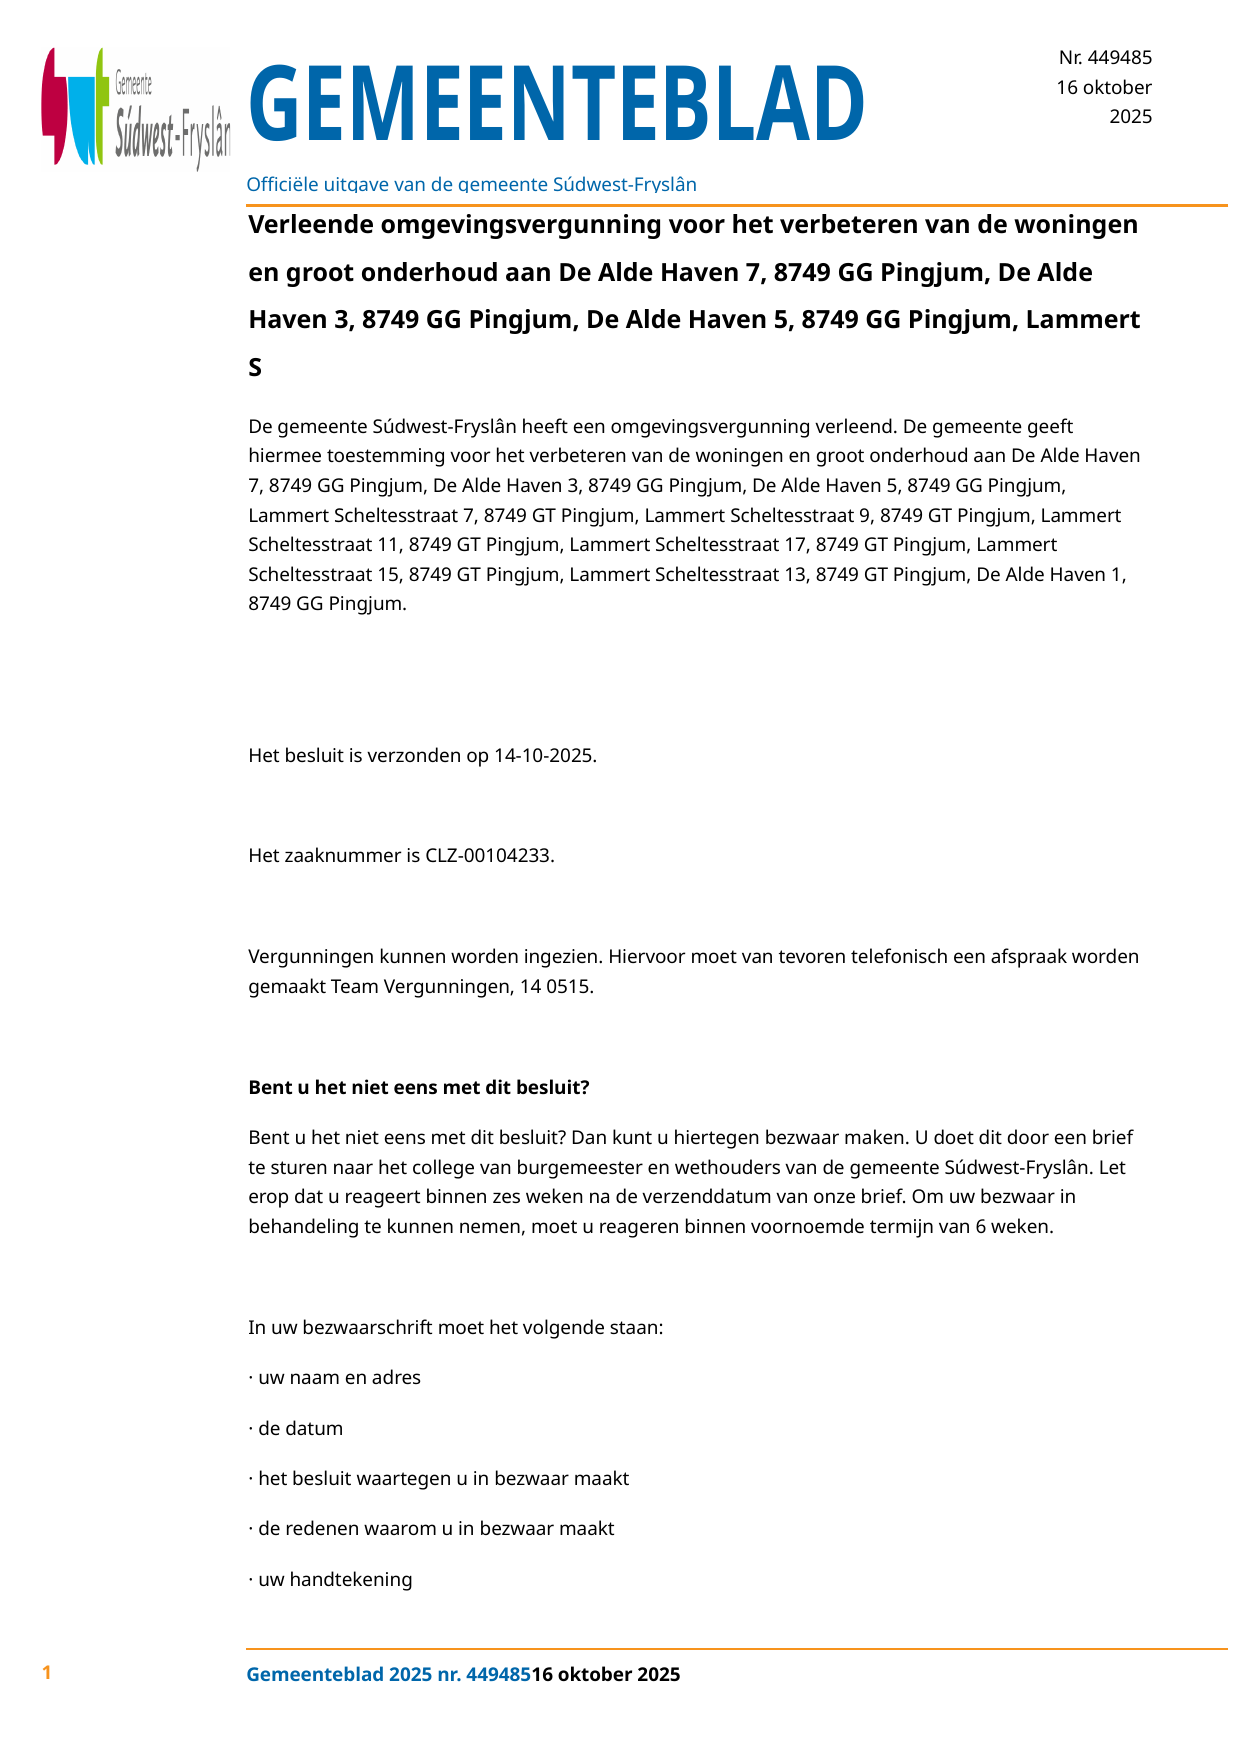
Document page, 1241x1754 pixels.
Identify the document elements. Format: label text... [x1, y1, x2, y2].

text · uw naam en adres [248, 1364, 1152, 1390]
text Het besluit is verzonden op 14-10-2025. [248, 742, 1152, 768]
text Vergunningen kunnen worden ingezien. Hiervoor moet van tevoren telefonisch een afspraak worden gemaakt Team Vergunningen, 14 0515. [248, 943, 1152, 999]
text De gemeente Súdwest-Fryslân heeft een omgevingsvergunning verleend. De gemeente geeft hiermee toestemming voor het verbeteren van de woningen en groot onderhoud aan De Alde Haven 7, 8749 GG Pingjum, De Alde Haven 3, 8749 GG Pingjum, De Alde Haven 5, 8749 GG Pingjum, Lammert Scheltesstraat 7, 8749 GT Pingjum, Lammert Scheltesstraat 9, 8749 GT Pingjum, Lammert Scheltesstraat 11, 8749 GT Pingjum, Lammert Scheltesstraat 17, 8749 GT Pingjum, Lammert Scheltesstraat 15, 8749 GT Pingjum, Lammert Scheltesstraat 13, 8749 GT Pingjum, De Alde Haven 1, 8749 GG Pingjum. [248, 413, 1152, 616]
text In uw bezwaarschrift moet het volgende staan: [248, 1314, 1152, 1340]
text · de datum [248, 1415, 1152, 1441]
text Bent u het niet eens met dit besluit? Dan kunt u hiertegen bezwaar maken. U doet dit door een brief te sturen naar het college van burgemeester en wethouders van de gemeente Súdwest-Fryslân. Let erop dat u reageert binnen zes weken na de verzenddatum van onze brief. Om uw bezwaar in behandeling te kunnen nemen, moet u reageren binnen voornoemde termijn van 6 weken. [248, 1124, 1152, 1239]
text Bent u het niet eens met dit besluit? [248, 1074, 1152, 1100]
picture [41, 47, 231, 172]
text Verleende omgevingsvergunning voor het verbeteren van de woningen en groot onderhoud aan De Alde Haven 7, 8749 GG Pingjum, De Alde Haven 3, 8749 GG Pingjum, De Alde Haven 5, 8749 GG Pingjum, Lammert S [248, 207, 1152, 384]
text Het zaaknummer is CLZ-00104233. [248, 843, 1152, 868]
text · uw handtekening [248, 1566, 1152, 1592]
text · de redenen waarom u in bezwaar maakt [248, 1516, 1152, 1541]
text · het besluit waartegen u in bezwaar maakt [248, 1465, 1152, 1491]
